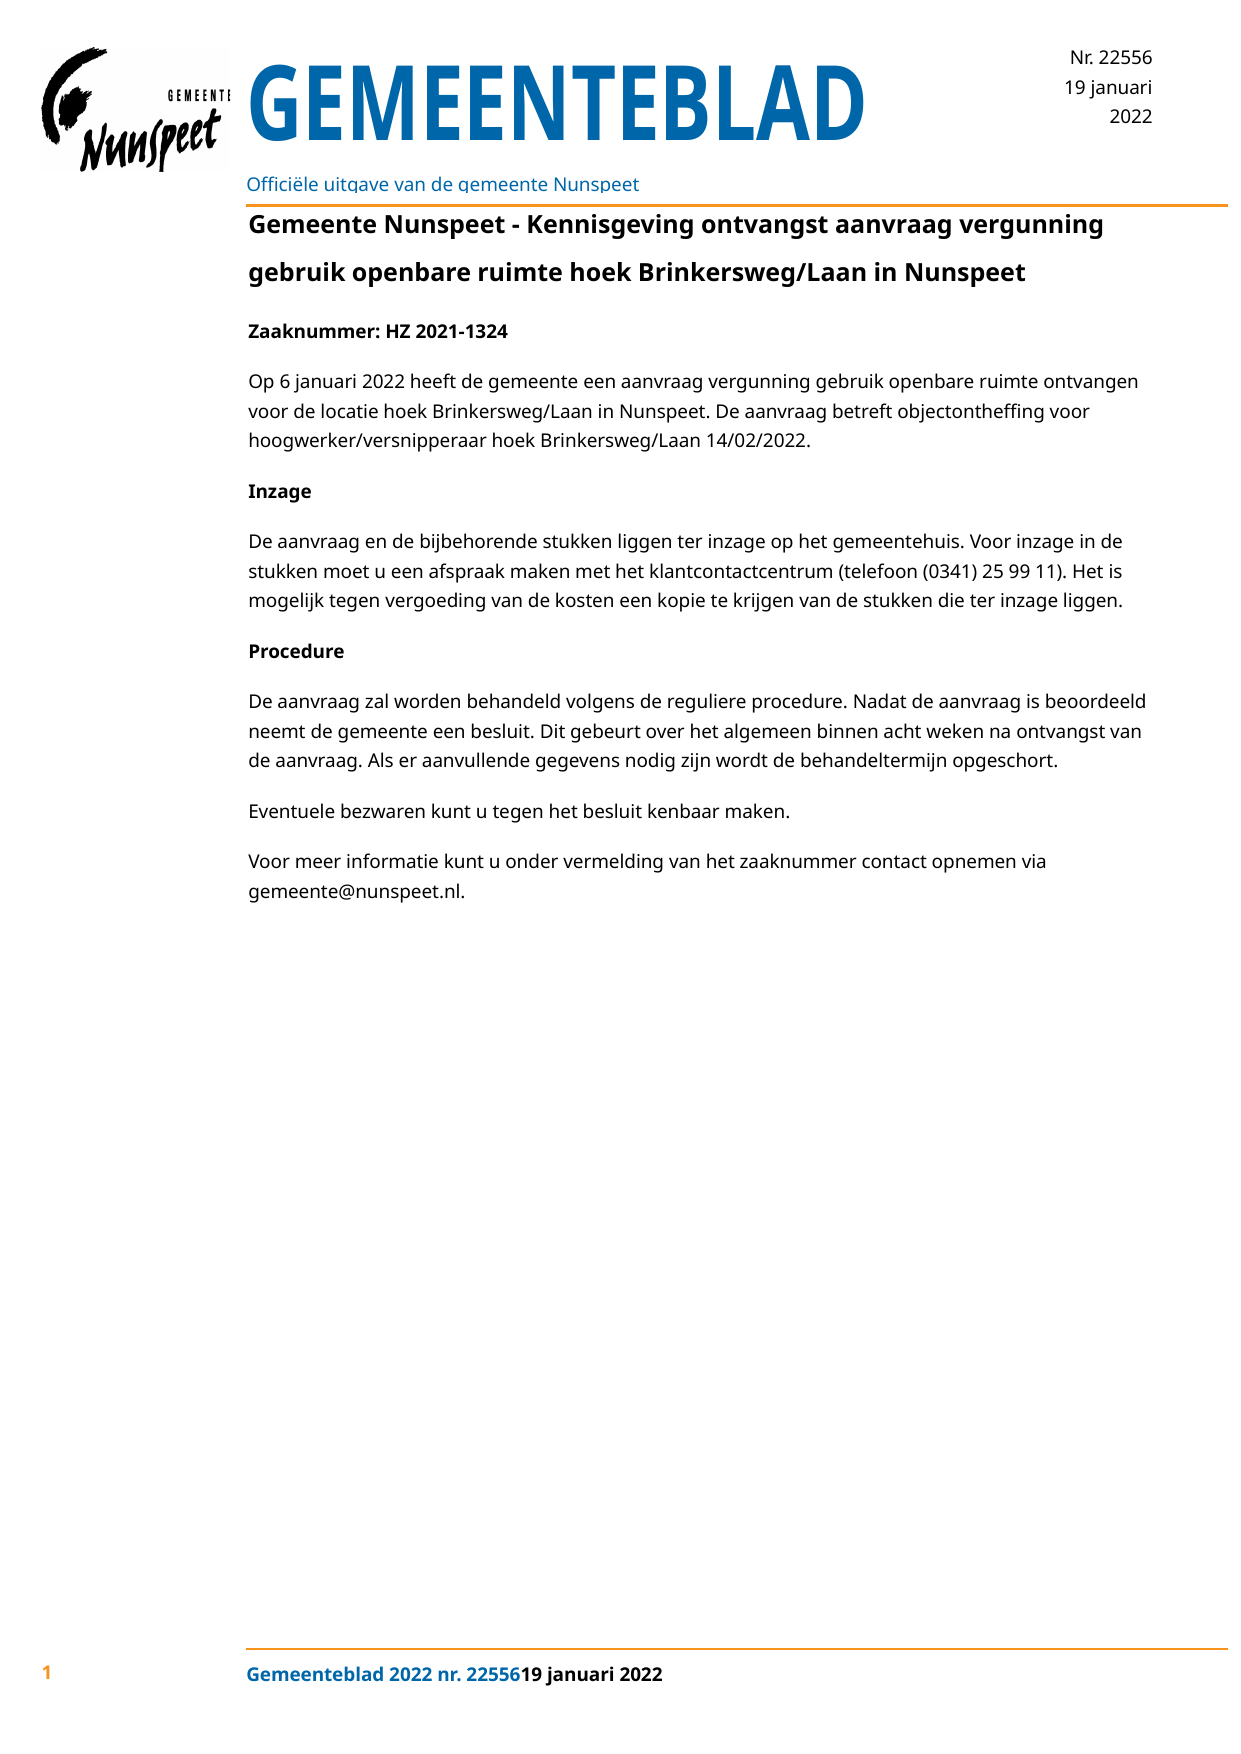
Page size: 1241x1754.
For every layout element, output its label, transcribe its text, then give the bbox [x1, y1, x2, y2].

text Gemeente Nunspeet - Kennisgeving ontvangst aanvraag vergunning gebruik openbare ruimte hoek Brinkersweg/Laan in Nunspeet [248, 207, 1152, 288]
text Voor meer informatie kunt u onder vermelding van het zaaknummer contact opnemen via gemeente@nunspeet.nl. [248, 848, 1152, 904]
text Zaaknummer: HZ 2021-1324 [248, 318, 1152, 344]
picture [41, 47, 231, 172]
text Op 6 januari 2022 heeft de gemeente een aanvraag vergunning gebruik openbare ruimte ontvangen voor de locatie hoek Brinkersweg/Laan in Nunspeet. De aanvraag betreft objectontheffing voor hoogwerker/versnipperaar hoek Brinkersweg/Laan 14/02/2022. [248, 368, 1152, 453]
text Inzage [248, 478, 1152, 504]
text Eventuele bezwaren kunt u tegen het besluit kenbaar maken. [248, 798, 1152, 824]
text Procedure [248, 638, 1152, 664]
text De aanvraag en de bijbehorende stukken liggen ter inzage op het gemeentehuis. Voor inzage in de stukken moet u een afspraak maken met het klantcontactcentrum (telefoon (0341) 25 99 11). Het is mogelijk tegen vergoeding van de kosten een kopie te krijgen van de stukken die ter inzage liggen. [248, 528, 1152, 613]
text De aanvraag zal worden behandeld volgens de reguliere procedure. Nadat de aanvraag is beoordeeld neemt de gemeente een besluit. Dit gebeurt over het algemeen binnen acht weken na ontvangst van de aanvraag. Als er aanvullende gegevens nodig zijn wordt de behandeltermijn opgeschort. [248, 688, 1152, 773]
